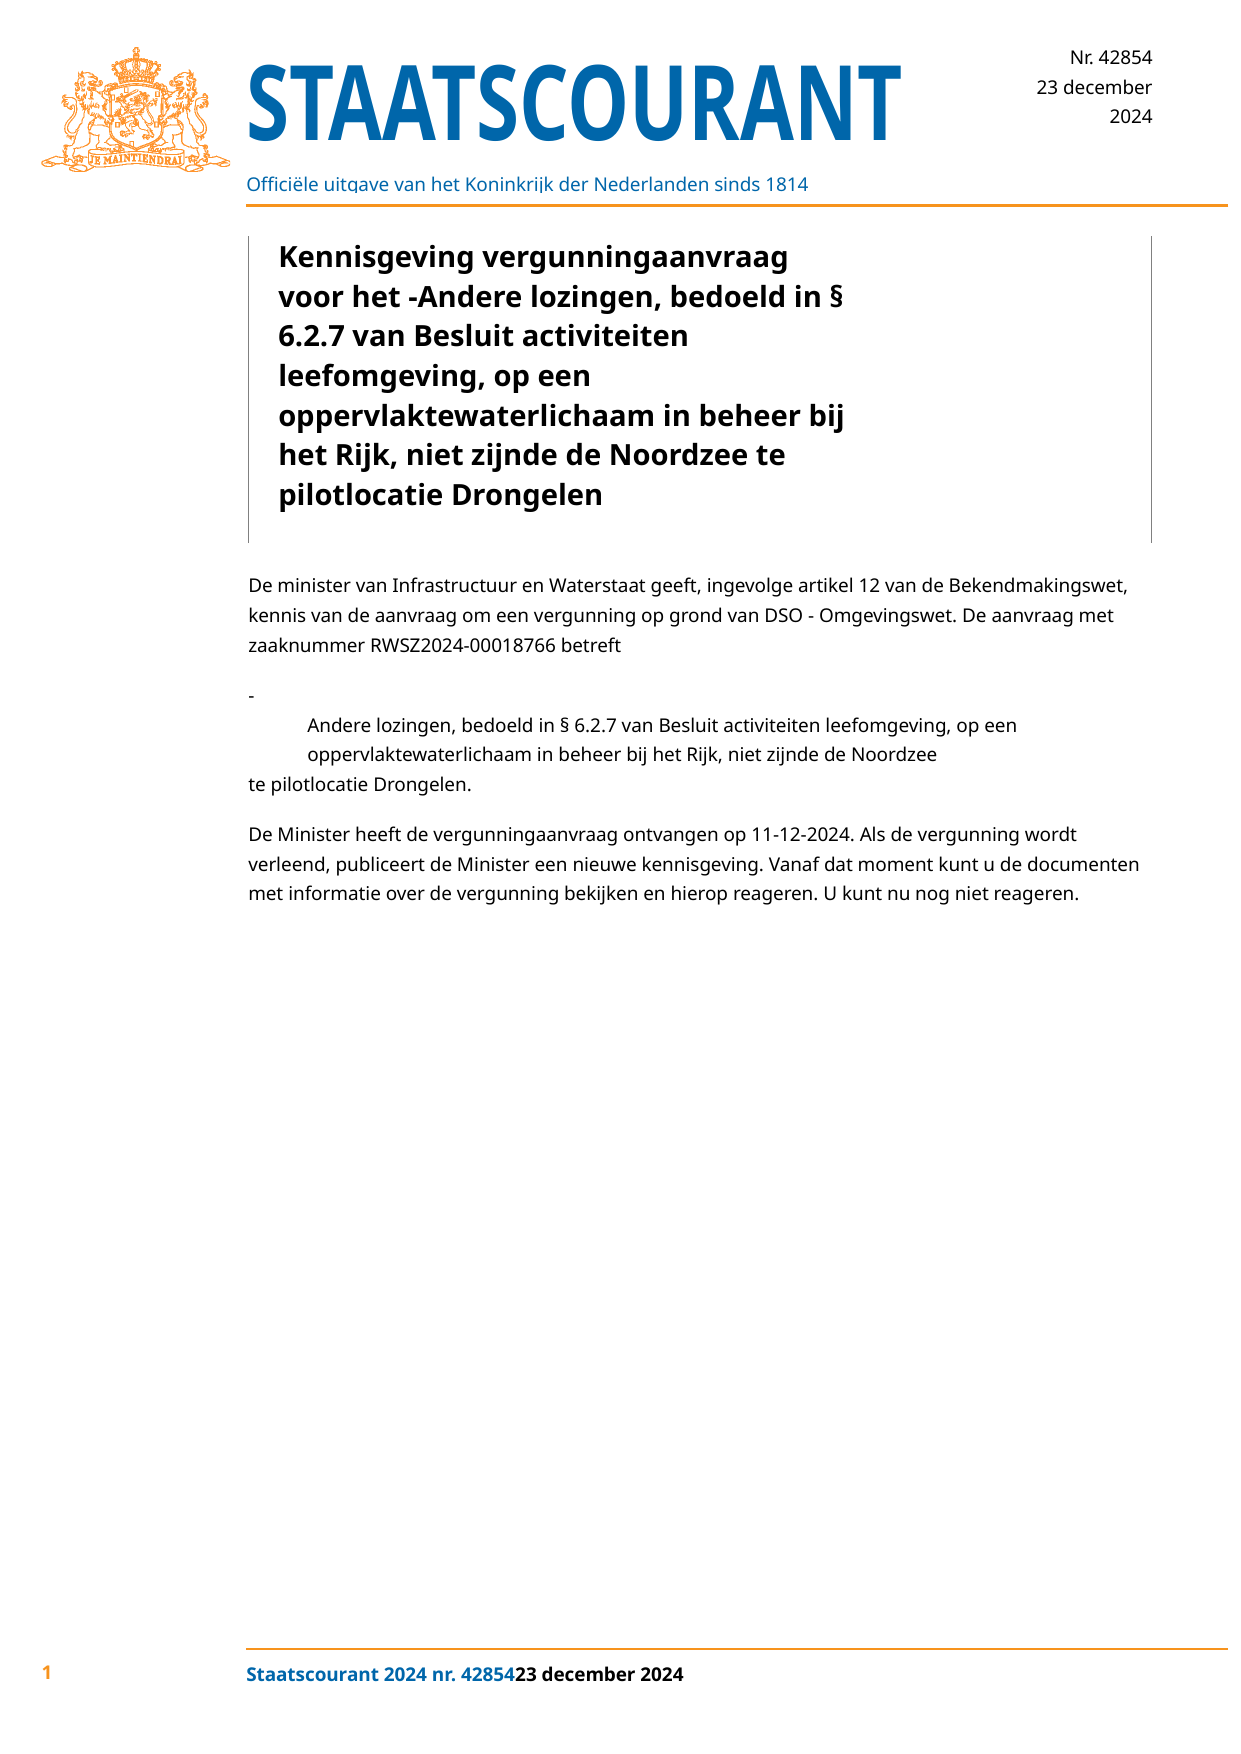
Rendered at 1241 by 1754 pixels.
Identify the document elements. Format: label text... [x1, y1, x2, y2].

table_header [1090, 236, 1151, 413]
picture [41, 47, 231, 172]
text te pilotlocatie Drongelen. [248, 771, 1152, 797]
table_header Kennisgeving vergunningaanvraag voor het -Andere lozingen, bedoeld in § 6.2.7 van Besluit activiteiten leefomgeving, op een oppervlaktewaterlichaam in beheer bij het Rijk, niet zijnde de Noordzee te pilotlocatie Drongelen [249, 236, 850, 543]
table_header [850, 236, 912, 413]
picture [912, 236, 1090, 414]
text De Minister heeft de vergunningaanvraag ontvangen op 11-12-2024. Als de vergunning wordt verleend, publiceert de Minister een nieuwe kennisgeving. Vanaf dat moment kunt u de documenten met informatie over de vergunning bekijken en hierop reageren. U kunt nu nog niet reageren. [248, 821, 1152, 906]
table_header [850, 414, 1151, 543]
list Andere lozingen, bedoeld in § 6.2.7 van Besluit activiteiten leefomgeving, op een oppervlaktewaterlichaam in beheer bij het Rijk, niet zijnde de Noordzee [248, 712, 1152, 767]
text De minister van Infrastructuur en Waterstaat geeft, ingevolge artikel 12 van de Bekendmakingswet, kennis van de aanvraag om een vergunning op grond van DSO - Omgevingswet. De aanvraag met zaaknummer RWSZ2024-00018766 betreft [248, 573, 1152, 658]
